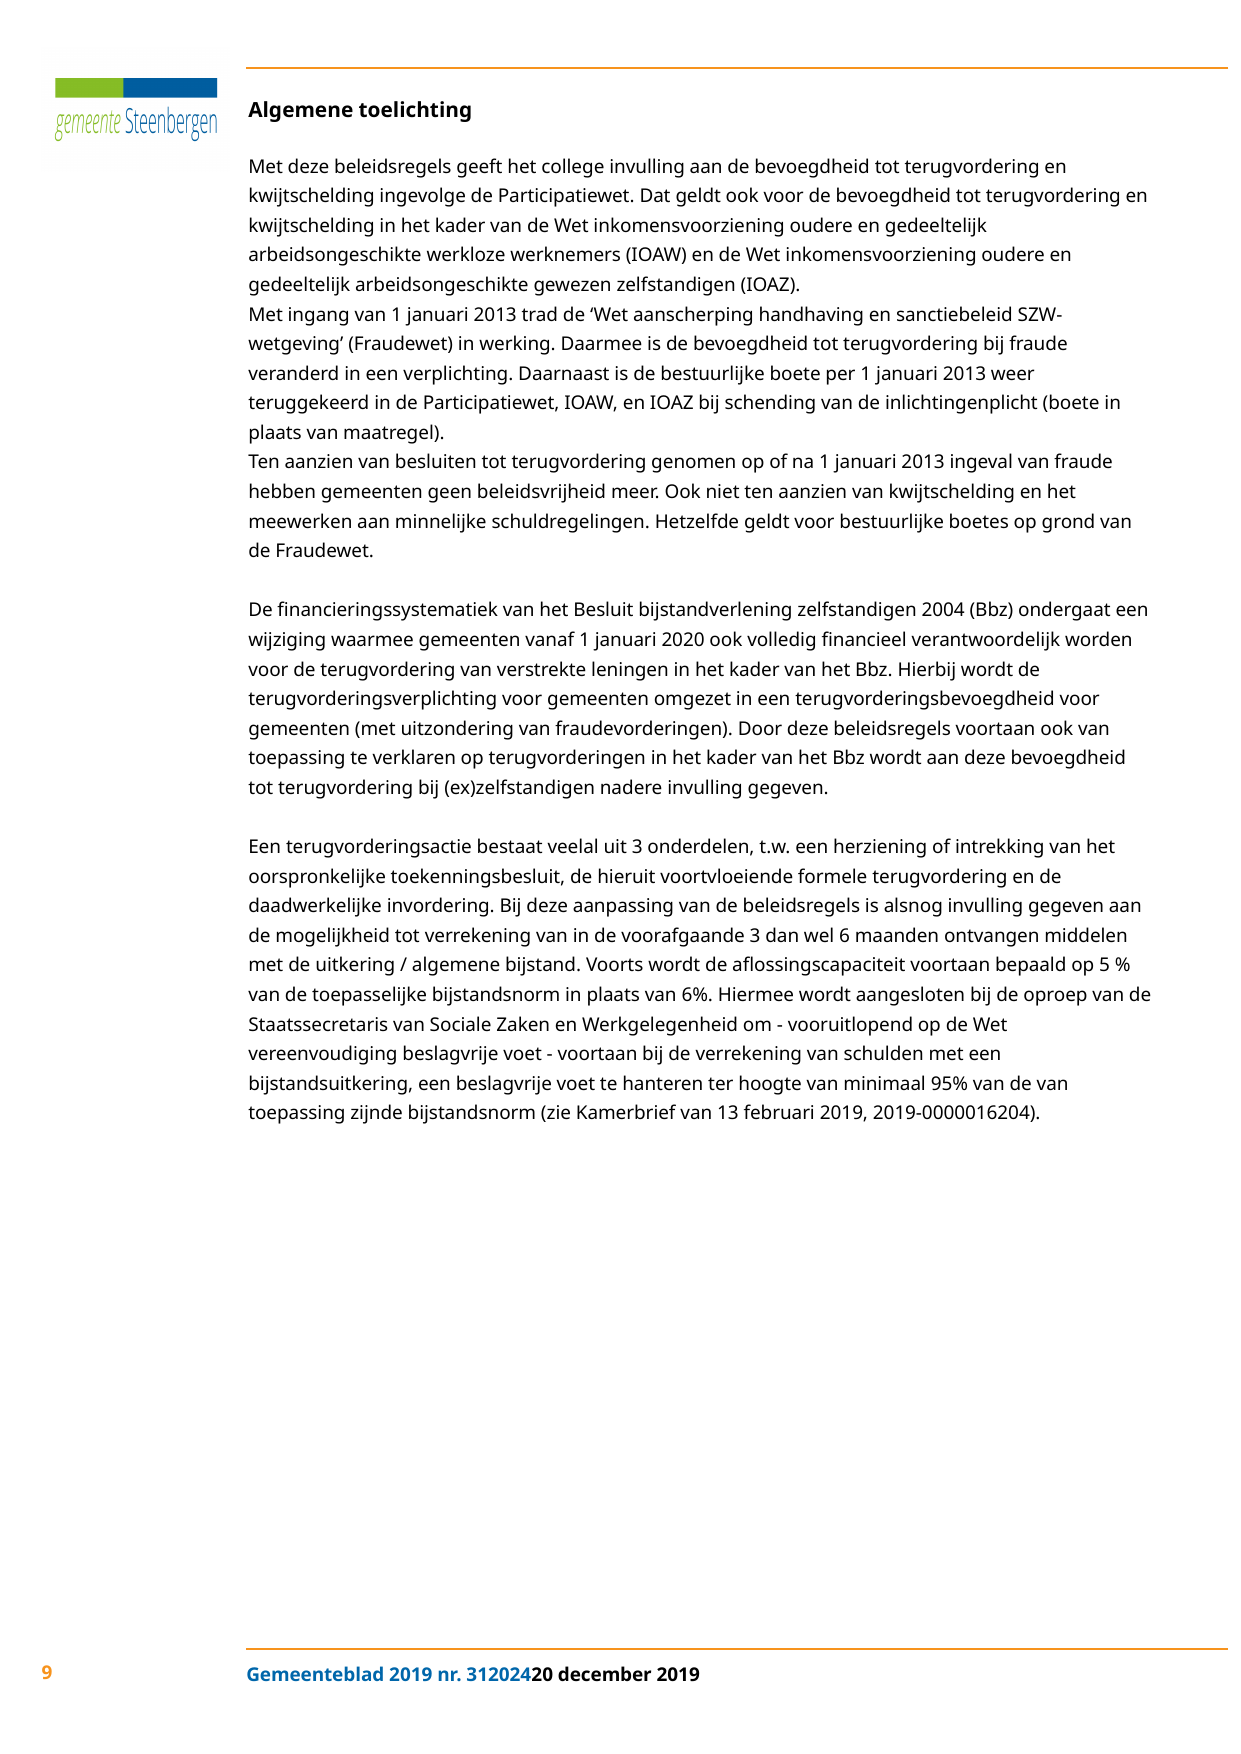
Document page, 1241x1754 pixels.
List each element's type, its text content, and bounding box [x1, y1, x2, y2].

picture [41, 47, 231, 172]
text Met ingang van 1 januari 2013 trad de ‘Wet aanscherping handhaving en sanctiebeleid SZW-wetgeving’ (Fraudewet) in werking. Daarmee is de bevoegdheid tot terugvordering bij fraude veranderd in een verplichting. Daarnaast is de bestuurlijke boete per 1 januari 2013 weer teruggekeerd in de Participatiewet, IOAW, en IOAZ bij schending van de inlichtingenplicht (boete in plaats van maatregel). [248, 301, 1152, 445]
text Met deze beleidsregels geeft het college invulling aan de bevoegdheid tot terugvordering en kwijtschelding ingevolge de Participatiewet. Dat geldt ook voor de bevoegdheid tot terugvordering en kwijtschelding in het kader van de Wet inkomensvoorziening oudere en gedeeltelijk arbeidsongeschikte werkloze werknemers (IOAW) en de Wet inkomensvoorziening oudere en gedeeltelijk arbeidsongeschikte gewezen zelfstandigen (IOAZ). [248, 153, 1152, 297]
text Algemene toelichting [248, 95, 1152, 123]
text Een terugvorderingsactie bestaat veelal uit 3 onderdelen, t.w. een herziening of intrekking van het oorspronkelijke toekenningsbesluit, de hieruit voortvloeiende formele terugvordering en de daadwerkelijke invordering. Bij deze aanpassing van de beleidsregels is alsnog invulling gegeven aan de mogelijkheid tot verrekening van in de voorafgaande 3 dan wel 6 maanden ontvangen middelen met de uitkering / algemene bijstand. Voorts wordt de aflossingscapaciteit voortaan bepaald op 5 % van de toepasselijke bijstandsnorm in plaats van 6%. Hiermee wordt aangesloten bij de oproep van de Staatssecretaris van Sociale Zaken en Werkgelegenheid om - vooruitlopend op de Wet vereenvoudiging beslagvrije voet - voortaan bij de verrekening van schulden met een bijstandsuitkering, een beslagvrije voet te hanteren ter hoogte van minimaal 95% van de van toepassing zijnde bijstandsnorm (zie Kamerbrief van 13 februari 2019, 2019-0000016204). [248, 833, 1152, 1125]
text Ten aanzien van besluiten tot terugvordering genomen op of na 1 januari 2013 ingeval van fraude hebben gemeenten geen beleidsvrijheid meer. Ook niet ten aanzien van kwijtschelding en het meewerken aan minnelijke schuldregelingen. Hetzelfde geldt voor bestuurlijke boetes op grond van de Fraudewet. [248, 449, 1152, 563]
text De financieringssystematiek van het Besluit bijstandverlening zelfstandigen 2004 (Bbz) ondergaat een wijziging waarmee gemeenten vanaf 1 januari 2020 ook volledig financieel verantwoordelijk worden voor de terugvordering van verstrekte leningen in het kader van het Bbz. Hierbij wordt de terugvorderingsverplichting voor gemeenten omgezet in een terugvorderingsbevoegdheid voor gemeenten (met uitzondering van fraudevorderingen). Door deze beleidsregels voortaan ook van toepassing te verklaren op terugvorderingen in het kader van het Bbz wordt aan deze bevoegdheid tot terugvordering bij (ex)zelfstandigen nadere invulling gegeven. [248, 597, 1152, 800]
